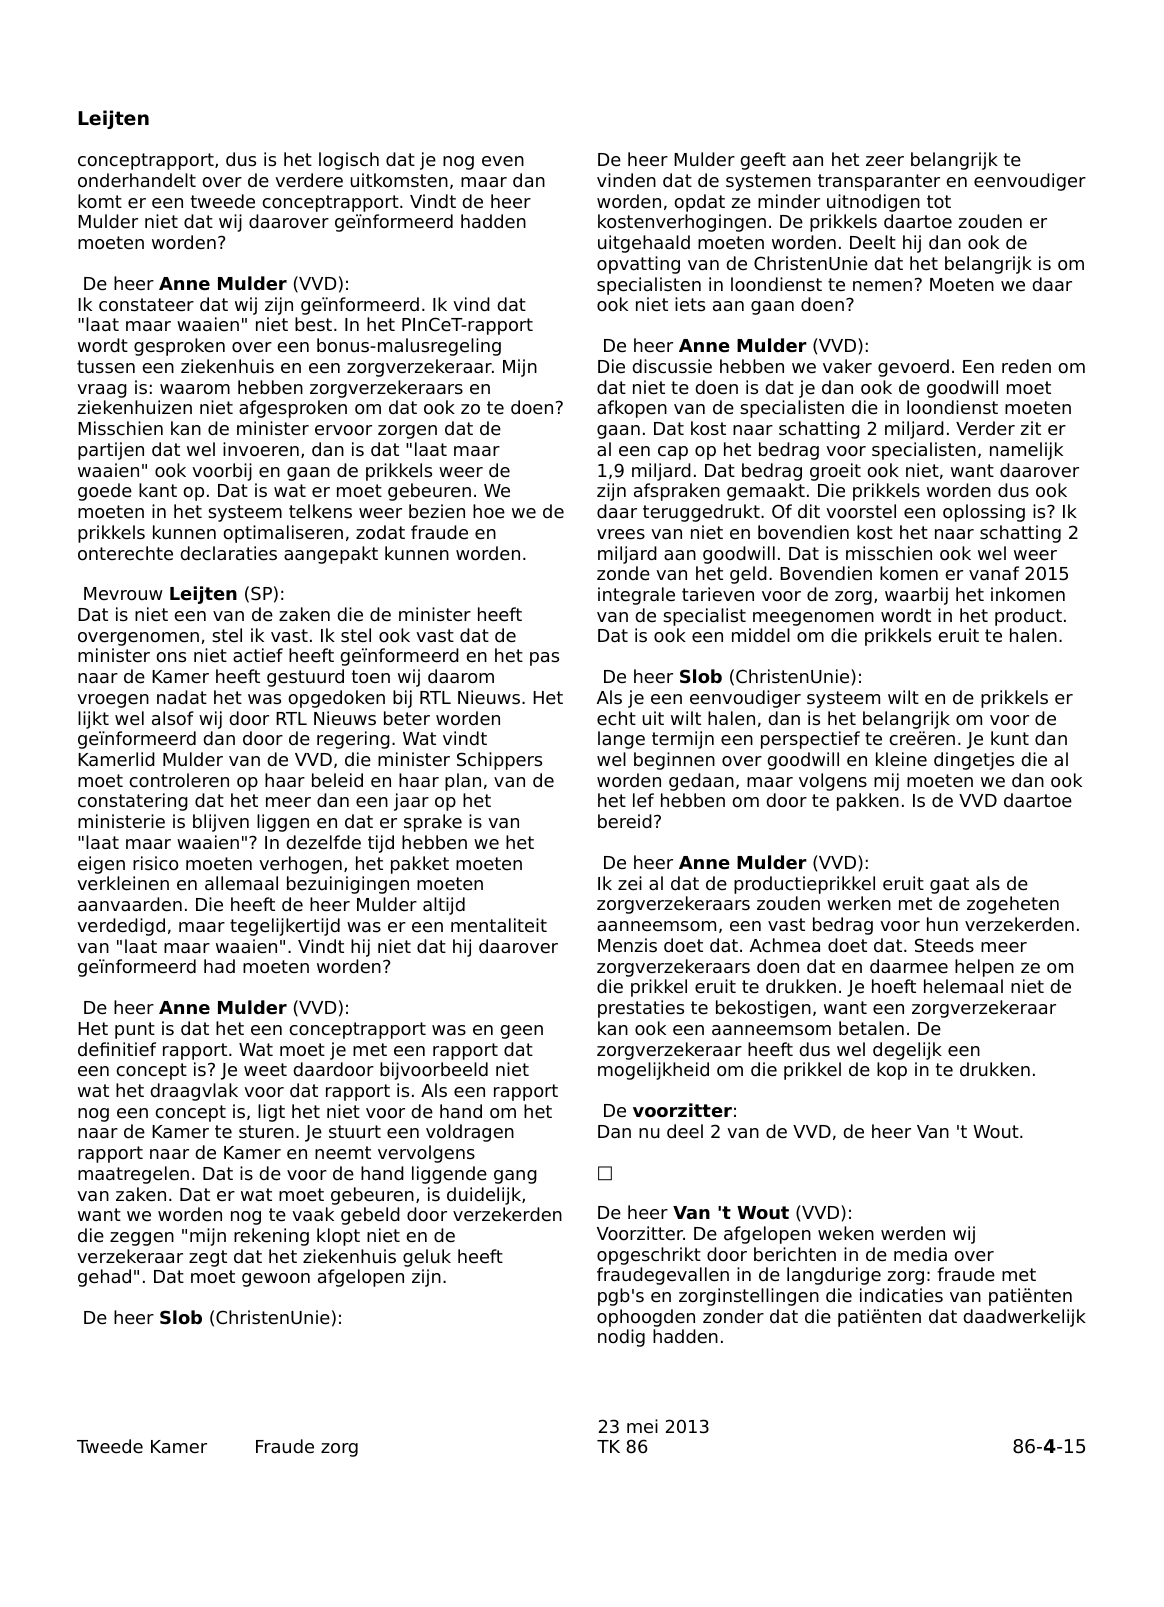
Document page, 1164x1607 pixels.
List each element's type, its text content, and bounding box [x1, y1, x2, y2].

text De heer Anne Mulder (VVD): [596, 336, 1087, 357]
text De heer Anne Mulder (VVD): [77, 998, 567, 1019]
text Mevrouw Leijten (SP): [77, 584, 567, 605]
text conceptrapport, dus is het logisch dat je nog even onderhandelt over de verdere uitkomsten, maar dan komt er een tweede conceptrapport. Vindt de heer Mulder niet dat wij daarover geïnformeerd hadden moeten worden? [77, 150, 567, 254]
text Dan nu deel 2 van de VVD, de heer Van 't Wout. [596, 1122, 1087, 1142]
text Ik constateer dat wij zijn geïnformeerd. Ik vind dat "laat maar waaien" niet best. In het PInCeT-rapport wordt gesproken over een bonus-malusregeling tussen een ziekenhuis en een zorgverzekeraar. Mijn vraag is: waarom hebben zorgverzekeraars en ziekenhuizen niet afgesproken om dat ook zo te doen? Misschien kan de minister ervoor zorgen dat de partijen dat wel invoeren, dan is dat "laat maar waaien" ook voorbij en gaan de prikkels weer de goede kant op. Dat is wat er moet gebeuren. We moeten in het systeem telkens weer bezien hoe we de prikkels kunnen optimaliseren, zodat fraude en onterechte declaraties aangepakt kunnen worden. [77, 294, 567, 564]
text □ [596, 1162, 1087, 1183]
text Die discussie hebben we vaker gevoerd. Een reden om dat niet te doen is dat je dan ook de goodwill moet afkopen van de specialisten die in loondienst moeten gaan. Dat kost naar schatting 2 miljard. Verder zit er al een cap op het bedrag voor specialisten, namelijk 1,9 miljard. Dat bedrag groeit ook niet, want daarover zijn afspraken gemaakt. Die prikkels worden dus ook daar teruggedrukt. Of dit voorstel een oplossing is? Ik vrees van niet en bovendien kost het naar schatting 2 miljard aan goodwill. Dat is misschien ook wel weer zonde van het geld. Bovendien komen er vanaf 2015 integrale tarieven voor de zorg, waarbij het inkomen van de specialist meegenomen wordt in het product. Dat is ook een middel om die prikkels eruit te halen. [596, 357, 1087, 647]
text De heer Mulder geeft aan het zeer belangrijk te vinden dat de systemen transparanter en eenvoudiger worden, opdat ze minder uitnodigen tot kostenverhogingen. De prikkels daartoe zouden er uitgehaald moeten worden. Deelt hij dan ook de opvatting van de ChristenUnie dat het belangrijk is om specialisten in loondienst te nemen? Moeten we daar ook niet iets aan gaan doen? [596, 150, 1087, 316]
text Voorzitter. De afgelopen weken werden wij opgeschrikt door berichten in de media over fraudegevallen in de langdurige zorg: fraude met pgb's en zorginstellingen die indicaties van patiënten ophoogden zonder dat die patiënten dat daadwerkelijk nodig hadden. [596, 1224, 1087, 1348]
text De heer Slob (ChristenUnie): [77, 1308, 567, 1329]
text De heer Van 't Wout (VVD): [596, 1203, 1087, 1224]
text De heer Anne Mulder (VVD): [77, 274, 567, 294]
text De heer Anne Mulder (VVD): [596, 853, 1087, 873]
text Als je een eenvoudiger systeem wilt en de prikkels er echt uit wilt halen, dan is het belangrijk om voor de lange termijn een perspectief te creëren. Je kunt dan wel beginnen over goodwill en kleine dingetjes die al worden gedaan, maar volgens mij moeten we dan ook het lef hebben om door te pakken. Is de VVD daartoe bereid? [596, 688, 1087, 833]
text Het punt is dat het een conceptrapport was en geen definitief rapport. Wat moet je met een rapport dat een concept is? Je weet daardoor bijvoorbeeld niet wat het draagvlak voor dat rapport is. Als een rapport nog een concept is, ligt het niet voor de hand om het naar de Kamer te sturen. Je stuurt een voldragen rapport naar de Kamer en neemt vervolgens maatregelen. Dat is de voor de hand liggende gang van zaken. Dat er wat moet gebeuren, is duidelijk, want we worden nog te vaak gebeld door verzekerden die zeggen "mijn rekening klopt niet en de verzekeraar zegt dat het ziekenhuis geluk heeft gehad". Dat moet gewoon afgelopen zijn. [77, 1019, 567, 1288]
text Dat is niet een van de zaken die de minister heeft overgenomen, stel ik vast. Ik stel ook vast dat de minister ons niet actief heeft geïnformeerd en het pas naar de Kamer heeft gestuurd toen wij daarom vroegen nadat het was opgedoken bij RTL Nieuws. Het lijkt wel alsof wij door RTL Nieuws beter worden geïnformeerd dan door de regering. Wat vindt Kamerlid Mulder van de VVD, die minister Schippers moet controleren op haar beleid en haar plan, van de constatering dat het meer dan een jaar op het ministerie is blijven liggen en dat er sprake is van "laat maar waaien"? In dezelfde tijd hebben we het eigen risico moeten verhogen, het pakket moeten verkleinen en allemaal bezuinigingen moeten aanvaarden. Die heeft de heer Mulder altijd verdedigd, maar tegelijkertijd was er een mentaliteit van "laat maar waaien". Vindt hij niet dat hij daarover geïnformeerd had moeten worden? [77, 605, 567, 978]
text De heer Slob (ChristenUnie): [596, 667, 1087, 688]
text Ik zei al dat de productieprikkel eruit gaat als de zorgverzekeraars zouden werken met de zogeheten aanneemsom, een vast bedrag voor hun verzekerden. Menzis doet dat. Achmea doet dat. Steeds meer zorgverzekeraars doen dat en daarmee helpen ze om die prikkel eruit te drukken. Je hoeft helemaal niet de prestaties te bekostigen, want een zorgverzekeraar kan ook een aanneemsom betalen. De zorgverzekeraar heeft dus wel degelijk een mogelijkheid om die prikkel de kop in te drukken. [596, 873, 1087, 1081]
text De voorzitter: [596, 1101, 1087, 1122]
